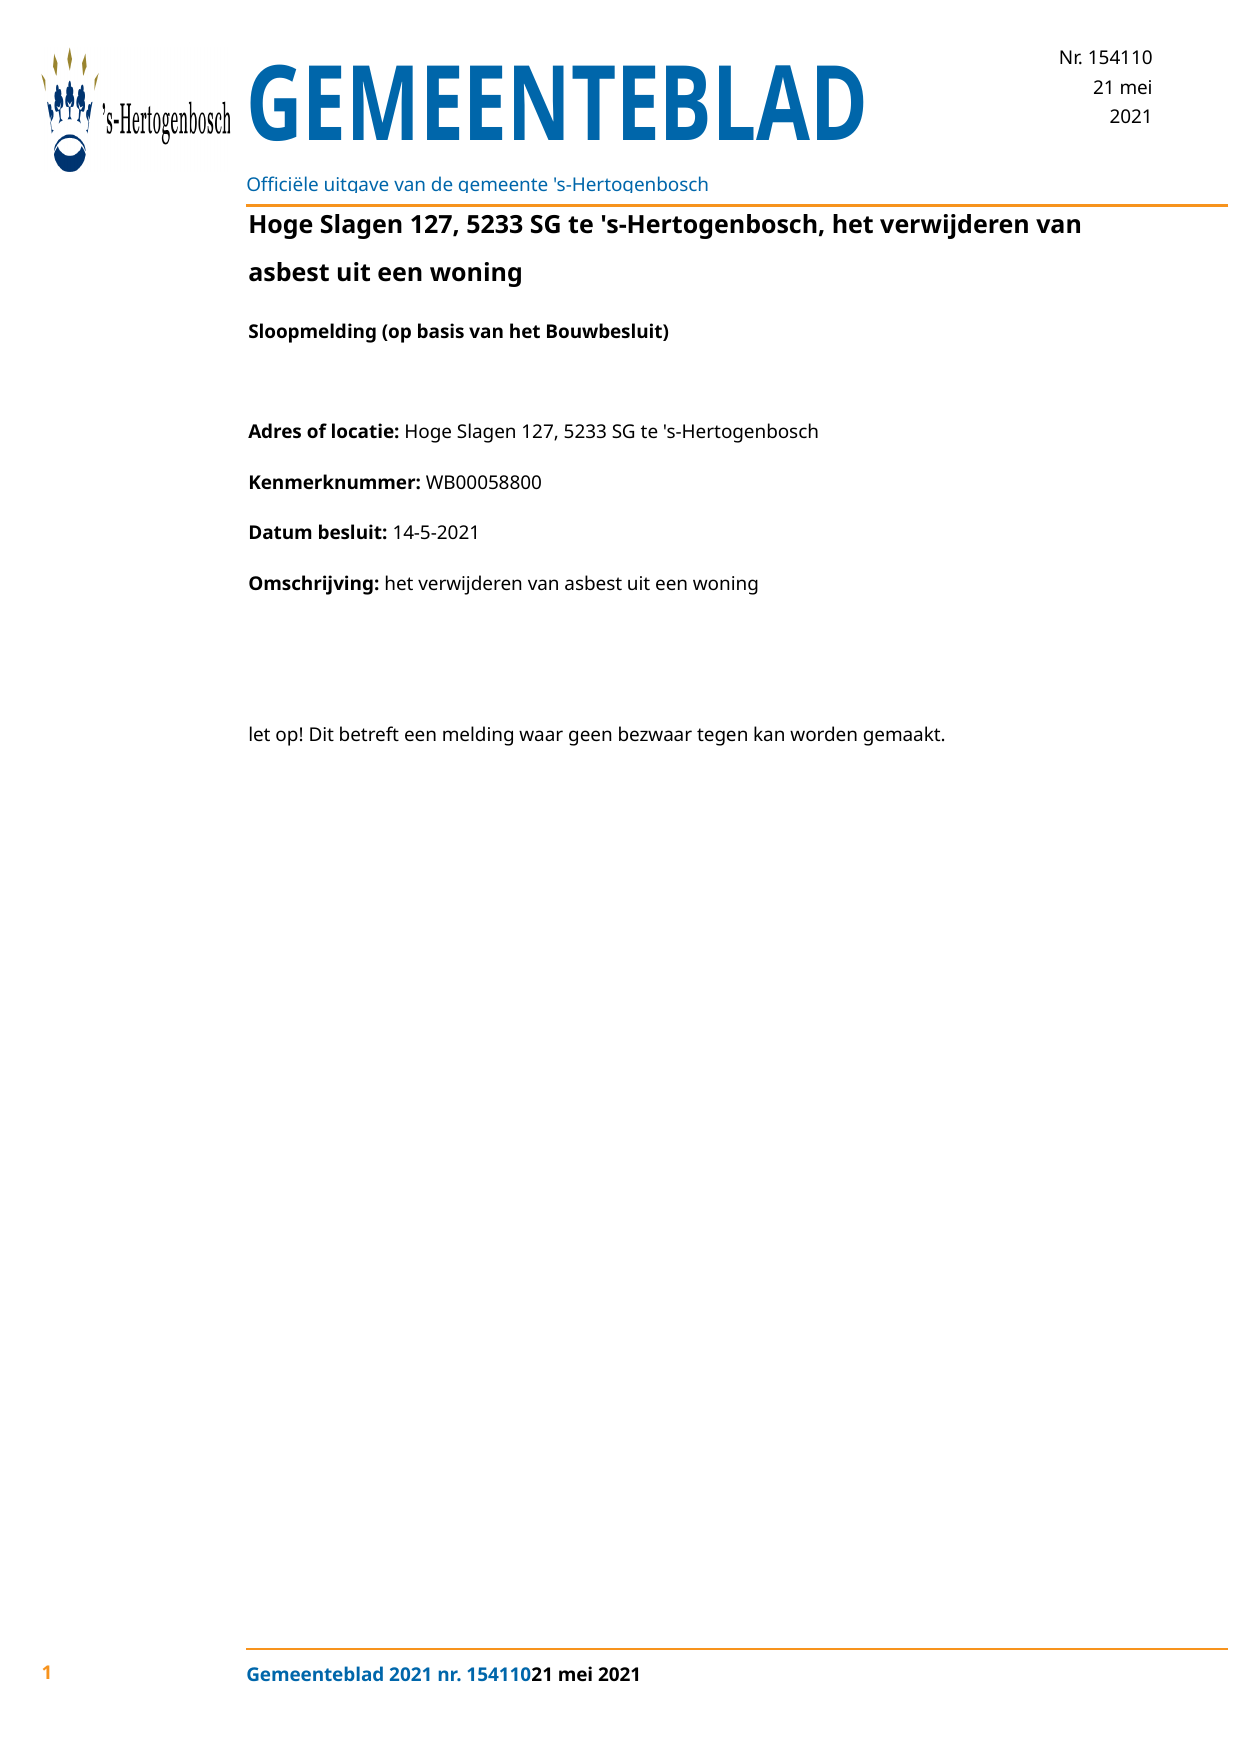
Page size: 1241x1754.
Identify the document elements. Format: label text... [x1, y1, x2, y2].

text Sloopmelding (op basis van het Bouwbesluit) [248, 318, 1152, 344]
text Kenmerknummer: WB00058800 [248, 469, 1152, 495]
text let op! Dit betreft een melding waar geen bezwaar tegen kan worden gemaakt. [248, 721, 1152, 747]
picture [41, 47, 231, 172]
text Hoge Slagen 127, 5233 SG te 's-Hertogenbosch, het verwijderen van asbest uit een woning [248, 207, 1152, 288]
text Omschrijving: het verwijderen van asbest uit een woning [248, 570, 1152, 596]
text Adres of locatie: Hoge Slagen 127, 5233 SG te 's-Hertogenbosch [248, 419, 1152, 444]
text Datum besluit: 14-5-2021 [248, 519, 1152, 545]
